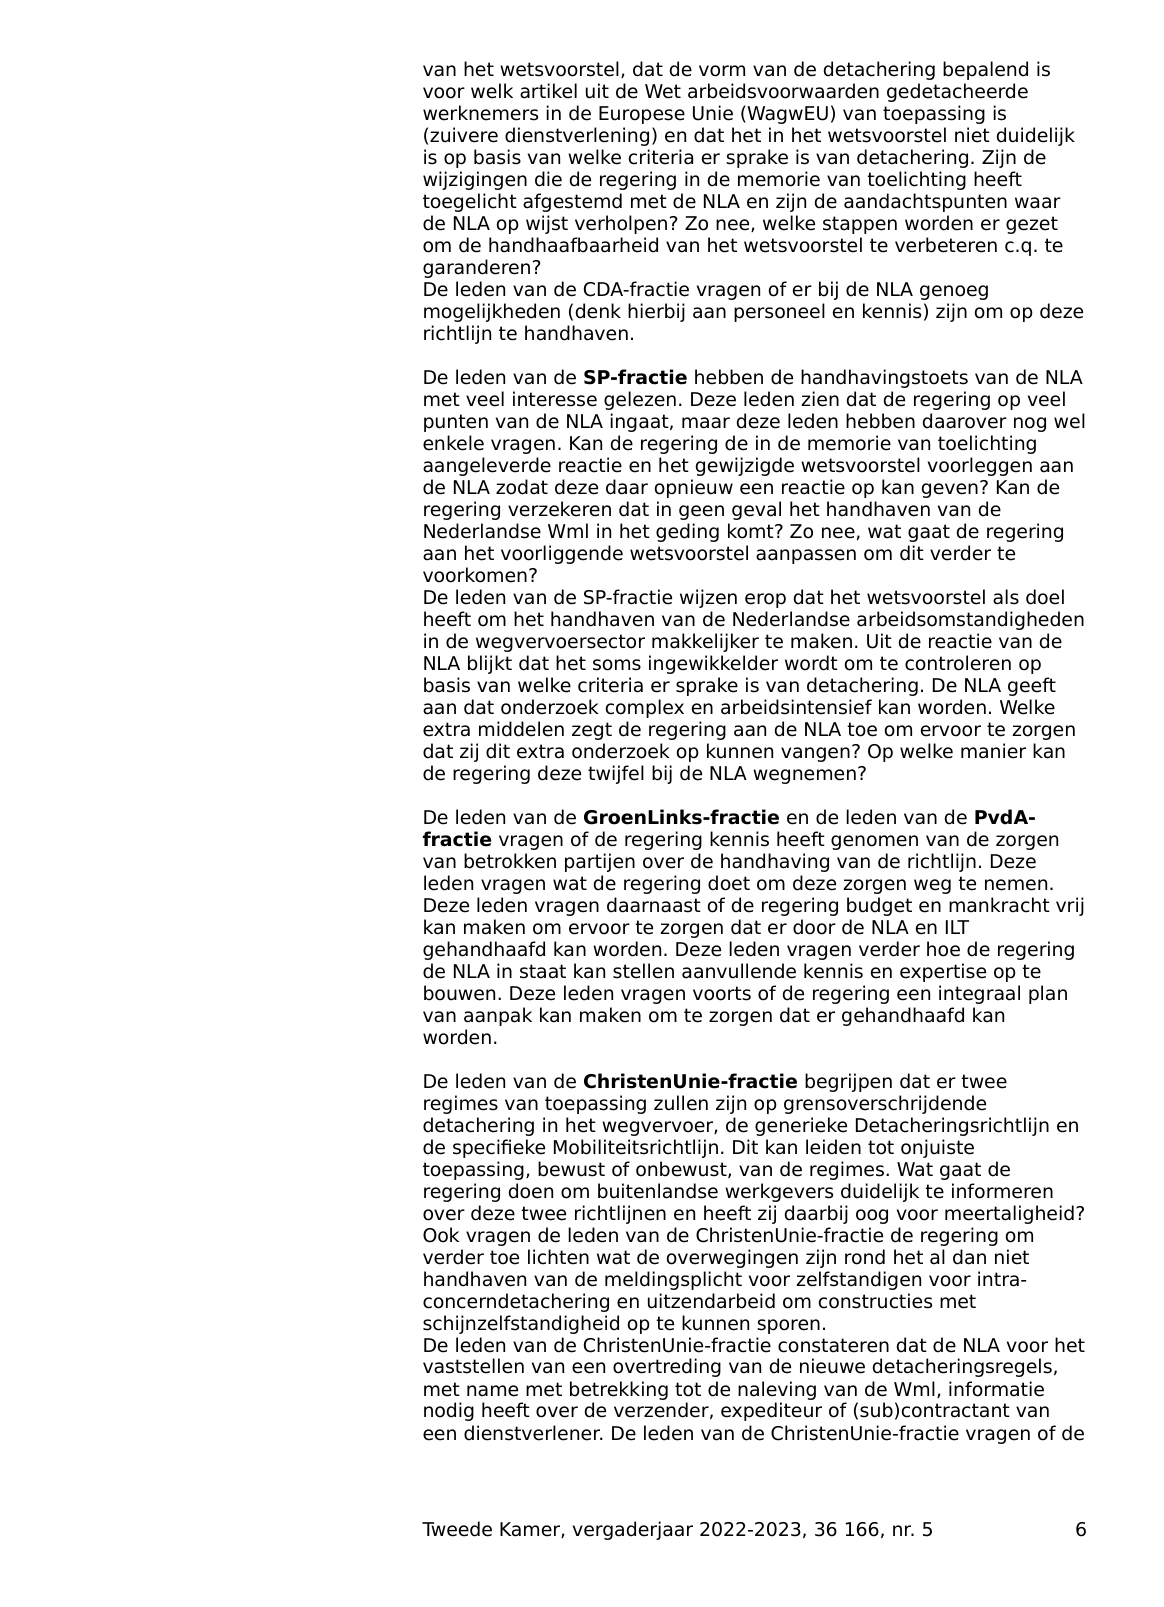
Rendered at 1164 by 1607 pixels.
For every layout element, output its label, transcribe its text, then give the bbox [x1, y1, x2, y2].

text De leden van de SP-fractie wijzen erop dat het wetsvoorstel als doel heeft om het handhaven van de Nederlandse arbeidsomstandigheden in de wegvervoersector makkelijker te maken. Uit de reactie van de NLA blijkt dat het soms ingewikkelder wordt om te controleren op basis van welke criteria er sprake is van detachering. De NLA geeft aan dat onderzoek complex en arbeidsintensief kan worden. Welke extra middelen zegt de regering aan de NLA toe om ervoor te zorgen dat zij dit extra onderzoek op kunnen vangen? Op welke manier kan de regering deze twijfel bij de NLA wegnemen? [422, 587, 1087, 784]
text De leden van de GroenLinks-fractie en de leden van de PvdA-fractie vragen of de regering kennis heeft genomen van de zorgen van betrokken partijen over de handhaving van de richtlijn. Deze leden vragen wat de regering doet om deze zorgen weg te nemen. Deze leden vragen daarnaast of de regering budget en mankracht vrij kan maken om ervoor te zorgen dat er door de NLA en ILT gehandhaafd kan worden. Deze leden vragen verder hoe de regering de NLA in staat kan stellen aanvullende kennis en expertise op te bouwen. Deze leden vragen voorts of de regering een integraal plan van aanpak kan maken om te zorgen dat er gehandhaafd kan worden. [422, 807, 1087, 1048]
text De leden van de SP-fractie hebben de handhavingstoets van de NLA met veel interesse gelezen. Deze leden zien dat de regering op veel punten van de NLA ingaat, maar deze leden hebben daarover nog wel enkele vragen. Kan de regering de in de memorie van toelichting aangeleverde reactie en het gewijzigde wetsvoorstel voorleggen aan de NLA zodat deze daar opnieuw een reactie op kan geven? Kan de regering verzekeren dat in geen geval het handhaven van de Nederlandse Wml in het geding komt? Zo nee, wat gaat de regering aan het voorliggende wetsvoorstel aanpassen om dit verder te voorkomen? [422, 367, 1087, 587]
text De leden van de CDA-fractie vragen of er bij de NLA genoeg mogelijkheden (denk hierbij aan personeel en kennis) zijn om op deze richtlijn te handhaven. [422, 279, 1087, 345]
text De leden van de ChristenUnie-fractie begrijpen dat er twee regimes van toepassing zullen zijn op grensoverschrijdende detachering in het wegvervoer, de generieke Detacheringsrichtlijn en de specifieke Mobiliteitsrichtlijn. Dit kan leiden tot onjuiste toepassing, bewust of onbewust, van de regimes. Wat gaat de regering doen om buitenlandse werkgevers duidelijk te informeren over deze twee richtlijnen en heeft zij daarbij oog voor meertaligheid? Ook vragen de leden van de ChristenUnie-fractie de regering om verder toe lichten wat de overwegingen zijn rond het al dan niet handhaven van de meldingsplicht voor zelfstandigen voor intra-concerndetachering en uitzendarbeid om constructies met schijnzelfstandigheid op te kunnen sporen. [422, 1071, 1087, 1334]
text van het wetsvoorstel, dat de vorm van de detachering bepalend is voor welk artikel uit de Wet arbeidsvoorwaarden gedetacheerde werknemers in de Europese Unie (WagwEU) van toepassing is (zuivere dienstverlening) en dat het in het wetsvoorstel niet duidelijk is op basis van welke criteria er sprake is van detachering. Zijn de wijzigingen die de regering in de memorie van toelichting heeft toegelicht afgestemd met de NLA en zijn de aandachtspunten waar de NLA op wijst verholpen? Zo nee, welke stappen worden er gezet om de handhaafbaarheid van het wetsvoorstel te verbeteren c.q. te garanderen? [422, 59, 1087, 279]
text De leden van de ChristenUnie-fractie constateren dat de NLA voor het vaststellen van een overtreding van de nieuwe detacheringsregels, met name met betrekking tot de naleving van de Wml, informatie nodig heeft over de verzender, expediteur of (sub)contractant van een dienstverlener. De leden van de ChristenUnie-fractie vragen of de [422, 1334, 1087, 1444]
